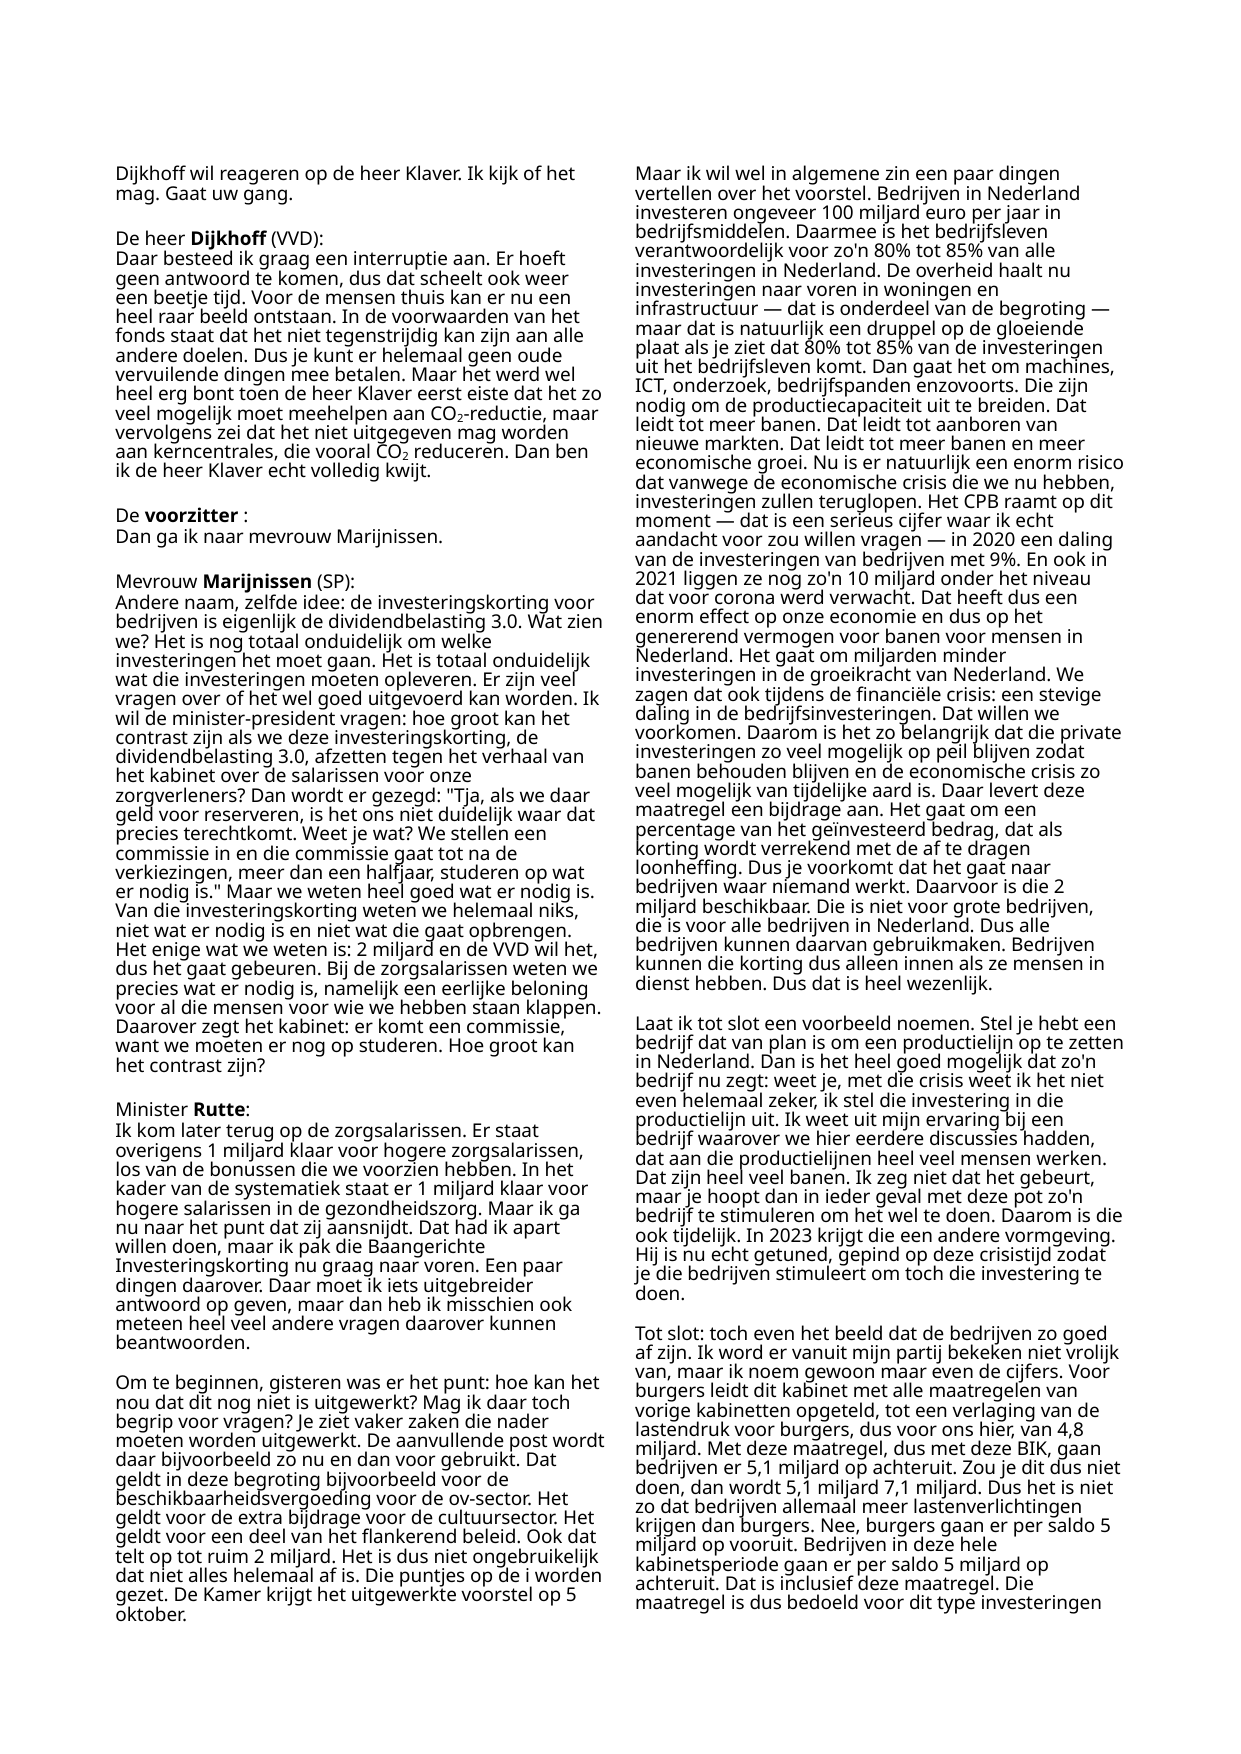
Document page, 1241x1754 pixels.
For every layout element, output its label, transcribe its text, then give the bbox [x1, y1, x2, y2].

text Dijkhoff wil reageren op de heer Klaver. Ik kijk of het mag. Gaat uw gang. [115, 165, 605, 204]
text Maar ik wil wel in algemene zin een paar dingen vertellen over het voorstel. Bedrijven in Nederland investeren ongeveer 100 miljard euro per jaar in bedrijfsmiddelen. Daarmee is het bedrijfsleven verantwoordelijk voor zo'n 80% tot 85% van alle investeringen in Nederland. De overheid haalt nu investeringen naar voren in woningen en infrastructuur — dat is onderdeel van de begroting — maar dat is natuurlijk een druppel op de gloeiende plaat als je ziet dat 80% tot 85% van de investeringen uit het bedrijfsleven komt. Dan gaat het om machines, ICT, onderzoek, bedrijfspanden enzovoorts. Die zijn nodig om de productiecapaciteit uit te breiden. Dat leidt tot meer banen. Dat leidt tot aanboren van nieuwe markten. Dat leidt tot meer banen en meer economische groei. Nu is er natuurlijk een enorm risico dat vanwege de economische crisis die we nu hebben, investeringen zullen teruglopen. Het CPB raamt op dit moment — dat is een serieus cijfer waar ik echt aandacht voor zou willen vragen — in 2020 een daling van de investeringen van bedrijven met 9%. En ook in 2021 liggen ze nog zo'n 10 miljard onder het niveau dat voor corona werd verwacht. Dat heeft dus een enorm effect op onze economie en dus op het genererend vermogen voor banen voor mensen in Nederland. Het gaat om miljarden minder investeringen in de groeikracht van Nederland. We zagen dat ook tijdens de financiële crisis: een stevige daling in de bedrijfsinvesteringen. Dat willen we voorkomen. Daarom is het zo belangrijk dat die private investeringen zo veel mogelijk op peil blijven zodat banen behouden blijven en de economische crisis zo veel mogelijk van tijdelijke aard is. Daar levert deze maatregel een bijdrage aan. Het gaat om een percentage van het geïnvesteerd bedrag, dat als korting wordt verrekend met de af te dragen loonheffing. Dus je voorkomt dat het gaat naar bedrijven waar niemand werkt. Daarvoor is die 2 miljard beschikbaar. Die is niet voor grote bedrijven, die is voor alle bedrijven in Nederland. Dus alle bedrijven kunnen daarvan gebruikmaken. Bedrijven kunnen die korting dus alleen innen als ze mensen in dienst hebben. Dus dat is heel wezenlijk. [635, 165, 1125, 994]
text De voorzitter : [115, 502, 605, 528]
text Om te beginnen, gisteren was er het punt: hoe kan het nou dat dit nog niet is uitgewerkt? Mag ik daar toch begrip voor vragen? Je ziet vaker zaken die nader moeten worden uitgewerkt. De aanvullende post wordt daar bijvoorbeeld zo nu en dan voor gebruikt. Dat geldt in deze begroting bijvoorbeeld voor de beschikbaarheidsvergoeding voor de ov-sector. Het geldt voor de extra bijdrage voor de cultuursector. Het geldt voor een deel van het flankerend beleid. Ook dat telt op tot ruim 2 miljard. Het is dus niet ongebruikelijk dat niet alles helemaal af is. Die puntjes op de i worden gezet. De Kamer krijgt het uitgewerkte voorstel op 5 oktober. [115, 1374, 605, 1625]
text Dan ga ik naar mevrouw Marijnissen. [115, 528, 605, 547]
text Minister Rutte: [115, 1097, 605, 1122]
text Laat ik tot slot een voorbeeld noemen. Stel je hebt een bedrijf dat van plan is om een productielijn op te zetten in Nederland. Dan is het heel goed mogelijk dat zo'n bedrijf nu zegt: weet je, met die crisis weet ik het niet even helemaal zeker, ik stel die investering in die productielijn uit. Ik weet uit mijn ervaring bij een bedrijf waarover we hier eerdere discussies hadden, dat aan die productielijnen heel veel mensen werken. Dat zijn heel veel banen. Ik zeg niet dat het gebeurt, maar je hoopt dan in ieder geval met deze pot zo'n bedrijf te stimuleren om het wel te doen. Daarom is die ook tijdelijk. In 2023 krijgt die een andere vormgeving. Hij is nu echt getuned, gepind op deze crisistijd zodat je die bedrijven stimuleert om toch die investering te doen. [635, 1015, 1125, 1304]
text Andere naam, zelfde idee: de investeringskorting voor bedrijven is eigenlijk de dividendbelasting 3.0. Wat zien we? Het is nog totaal onduidelijk om welke investeringen het moet gaan. Het is totaal onduidelijk wat die investeringen moeten opleveren. Er zijn veel vragen over of het wel goed uitgevoerd kan worden. Ik wil de minister-president vragen: hoe groot kan het contrast zijn als we deze investeringskorting, de dividendbelasting 3.0, afzetten tegen het verhaal van het kabinet over de salarissen voor onze zorgverleners? Dan wordt er gezegd: "Tja, als we daar geld voor reserveren, is het ons niet duidelijk waar dat precies terechtkomt. Weet je wat? We stellen een commissie in en die commissie gaat tot na de verkiezingen, meer dan een halfjaar, studeren op wat er nodig is." Maar we weten heel goed wat er nodig is. Van die investeringskorting weten we helemaal niks, niet wat er nodig is en niet wat die gaat opbrengen. Het enige wat we weten is: 2 miljard en de VVD wil het, dus het gaat gebeuren. Bij de zorgsalarissen weten we precies wat er nodig is, namelijk een eerlijke beloning voor al die mensen voor wie we hebben staan klappen. Daarover zegt het kabinet: er komt een commissie, want we moeten er nog op studeren. Hoe groot kan het contrast zijn? [115, 594, 605, 1076]
text Ik kom later terug op de zorgsalarissen. Er staat overigens 1 miljard klaar voor hogere zorgsalarissen, los van de bonussen die we voorzien hebben. In het kader van de systematiek staat er 1 miljard klaar voor hogere salarissen in de gezondheidszorg. Maar ik ga nu naar het punt dat zij aansnijdt. Dat had ik apart willen doen, maar ik pak die Baangerichte Investeringskorting nu graag naar voren. Een paar dingen daarover. Daar moet ik iets uitgebreider antwoord op geven, maar dan heb ik misschien ook meteen heel veel andere vragen daarover kunnen beantwoorden. [115, 1122, 605, 1354]
text Mevrouw Marijnissen (SP): [115, 568, 605, 594]
text Daar besteed ik graag een interruptie aan. Er hoeft geen antwoord te komen, dus dat scheelt ook weer een beetje tijd. Voor de mensen thuis kan er nu een heel raar beeld ontstaan. In de voorwaarden van het fonds staat dat het niet tegenstrijdig kan zijn aan alle andere doelen. Dus je kunt er helemaal geen oude vervuilende dingen mee betalen. Maar het werd wel heel erg bont toen de heer Klaver eerst eiste dat het zo veel mogelijk moet meehelpen aan CO2-reductie, maar vervolgens zei dat het niet uitgegeven mag worden aan kerncentrales, die vooral CO2 reduceren. Dan ben ik de heer Klaver echt volledig kwijt. [115, 250, 605, 482]
text De heer Dijkhoff (VVD): [115, 225, 605, 250]
text Tot slot: toch even het beeld dat de bedrijven zo goed af zijn. Ik word er vanuit mijn partij bekeken niet vrolijk van, maar ik noem gewoon maar even de cijfers. Voor burgers leidt dit kabinet met alle maatregelen van vorige kabinetten opgeteld, tot een verlaging van de lastendruk voor burgers, dus voor ons hier, van 4,8 miljard. Met deze maatregel, dus met deze BIK, gaan bedrijven er 5,1 miljard op achteruit. Zou je dit dus niet doen, dan wordt 5,1 miljard 7,1 miljard. Dus het is niet zo dat bedrijven allemaal meer lastenverlichtingen krijgen dan burgers. Nee, burgers gaan er per saldo 5 miljard op vooruit. Bedrijven in deze hele kabinetsperiode gaan er per saldo 5 miljard op achteruit. Dat is inclusief deze maatregel. Die maatregel is dus bedoeld voor dit type investeringen [635, 1324, 1125, 1613]
